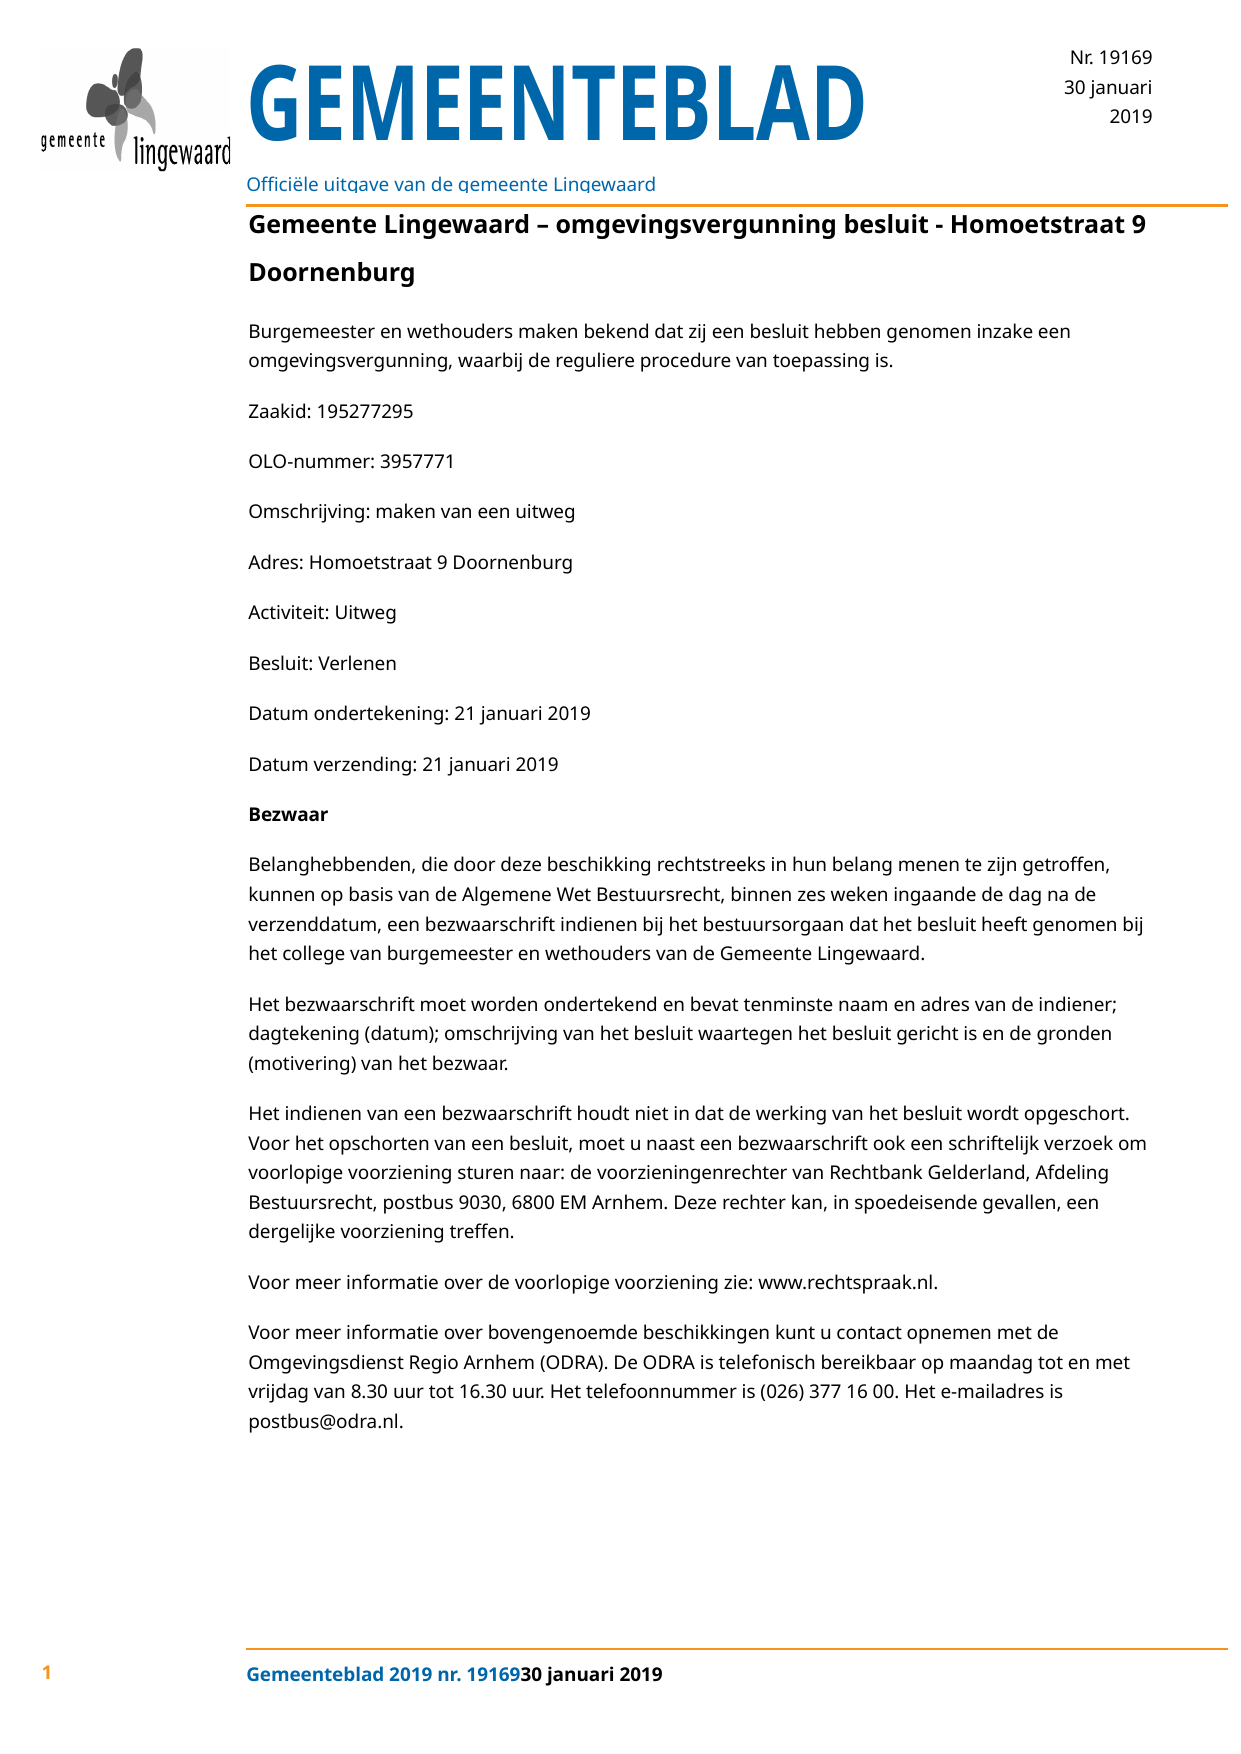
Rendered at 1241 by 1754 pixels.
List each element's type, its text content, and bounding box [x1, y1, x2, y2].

text Voor meer informatie over de voorlopige voorziening zie: www.rechtspraak.nl. [248, 1269, 1152, 1295]
text Het indienen van een bezwaarschrift houdt niet in dat de werking van het besluit wordt opgeschort. Voor het opschorten van een besluit, moet u naast een bezwaarschrift ook een schriftelijk verzoek om voorlopige voorziening sturen naar: de voorzieningenrechter van Rechtbank Gelderland, Afdeling Bestuursrecht, postbus 9030, 6800 EM Arnhem. Deze rechter kan, in spoedeisende gevallen, een dergelijke voorziening treffen. [248, 1100, 1152, 1244]
text Bezwaar [248, 801, 1152, 827]
text Gemeente Lingewaard – omgevingsvergunning besluit - Homoetstraat 9 Doornenburg [248, 207, 1152, 288]
text Burgemeester en wethouders maken bekend dat zij een besluit hebben genomen inzake een omgevingsvergunning, waarbij de reguliere procedure van toepassing is. [248, 318, 1152, 373]
picture [41, 47, 231, 172]
text Activiteit: Uitweg [248, 599, 1152, 625]
text Datum verzending: 21 januari 2019 [248, 751, 1152, 777]
text OLO-nummer: 3957771 [248, 448, 1152, 474]
text Adres: Homoetstraat 9 Doornenburg [248, 549, 1152, 575]
text Besluit: Verlenen [248, 650, 1152, 676]
text Datum ondertekening: 21 januari 2019 [248, 700, 1152, 726]
text Zaakid: 195277295 [248, 398, 1152, 424]
text Belanghebbenden, die door deze beschikking rechtstreeks in hun belang menen te zijn getroffen, kunnen op basis van de Algemene Wet Bestuursrecht, binnen zes weken ingaande de dag na de verzenddatum, een bezwaarschrift indienen bij het bestuursorgaan dat het besluit heeft genomen bij het college van burgemeester en wethouders van de Gemeente Lingewaard. [248, 852, 1152, 966]
text Voor meer informatie over bovengenoemde beschikkingen kunt u contact opnemen met de Omgevingsdienst Regio Arnhem (ODRA). De ODRA is telefonisch bereikbaar op maandag tot en met vrijdag van 8.30 uur tot 16.30 uur. Het telefoonnummer is (026) 377 16 00. Het e-mailadres is postbus@odra.nl. [248, 1319, 1152, 1434]
text Omschrijving: maken van een uitweg [248, 499, 1152, 524]
text Het bezwaarschrift moet worden ondertekend en bevat tenminste naam en adres van de indiener; dagtekening (datum); omschrijving van het besluit waartegen het besluit gericht is en de gronden (motivering) van het bezwaar. [248, 991, 1152, 1076]
